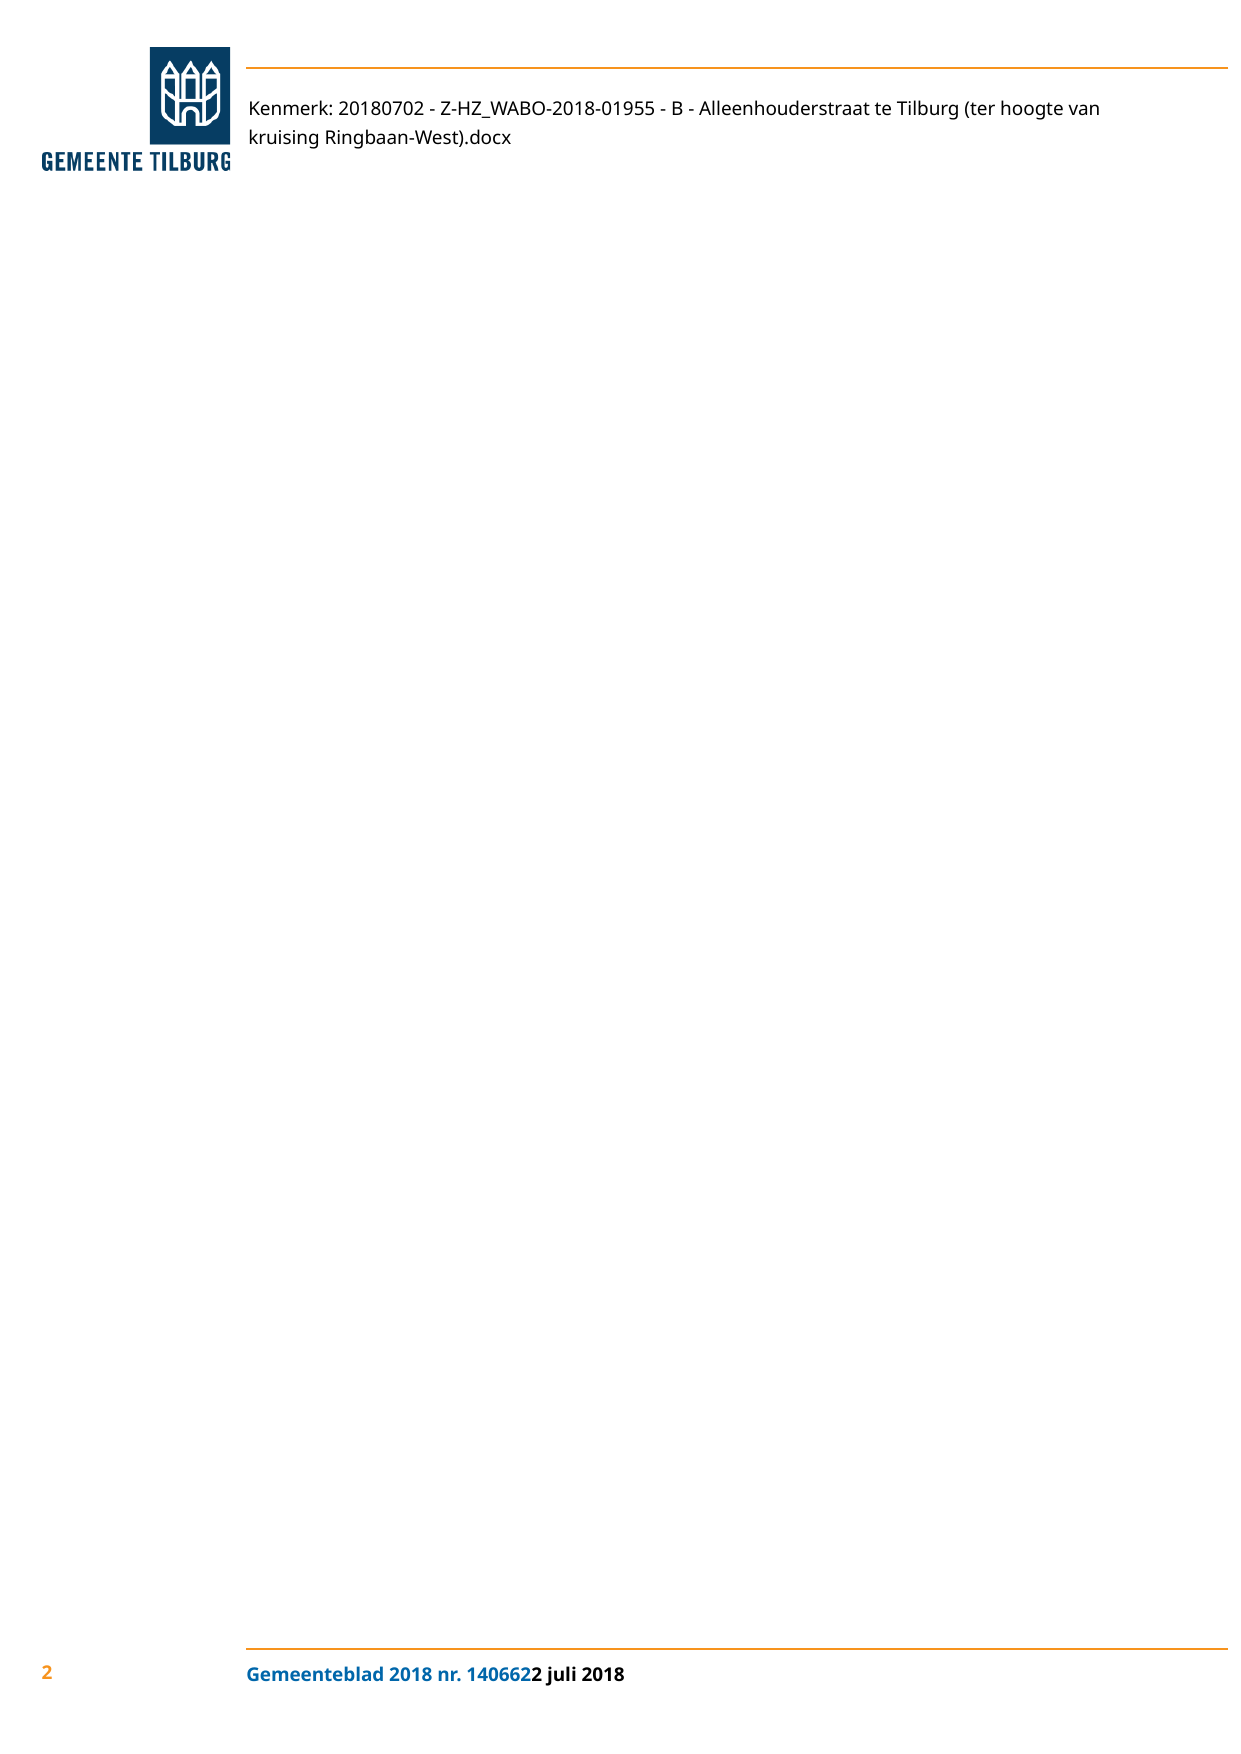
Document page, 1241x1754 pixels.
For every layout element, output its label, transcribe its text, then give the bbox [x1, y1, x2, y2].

picture [41, 47, 231, 172]
text Kenmerk: 20180702 - Z-HZ_WABO-2018-01955 - B - Alleenhouderstraat te Tilburg (ter hoogte van kruising Ringbaan-West).docx [248, 95, 1152, 150]
